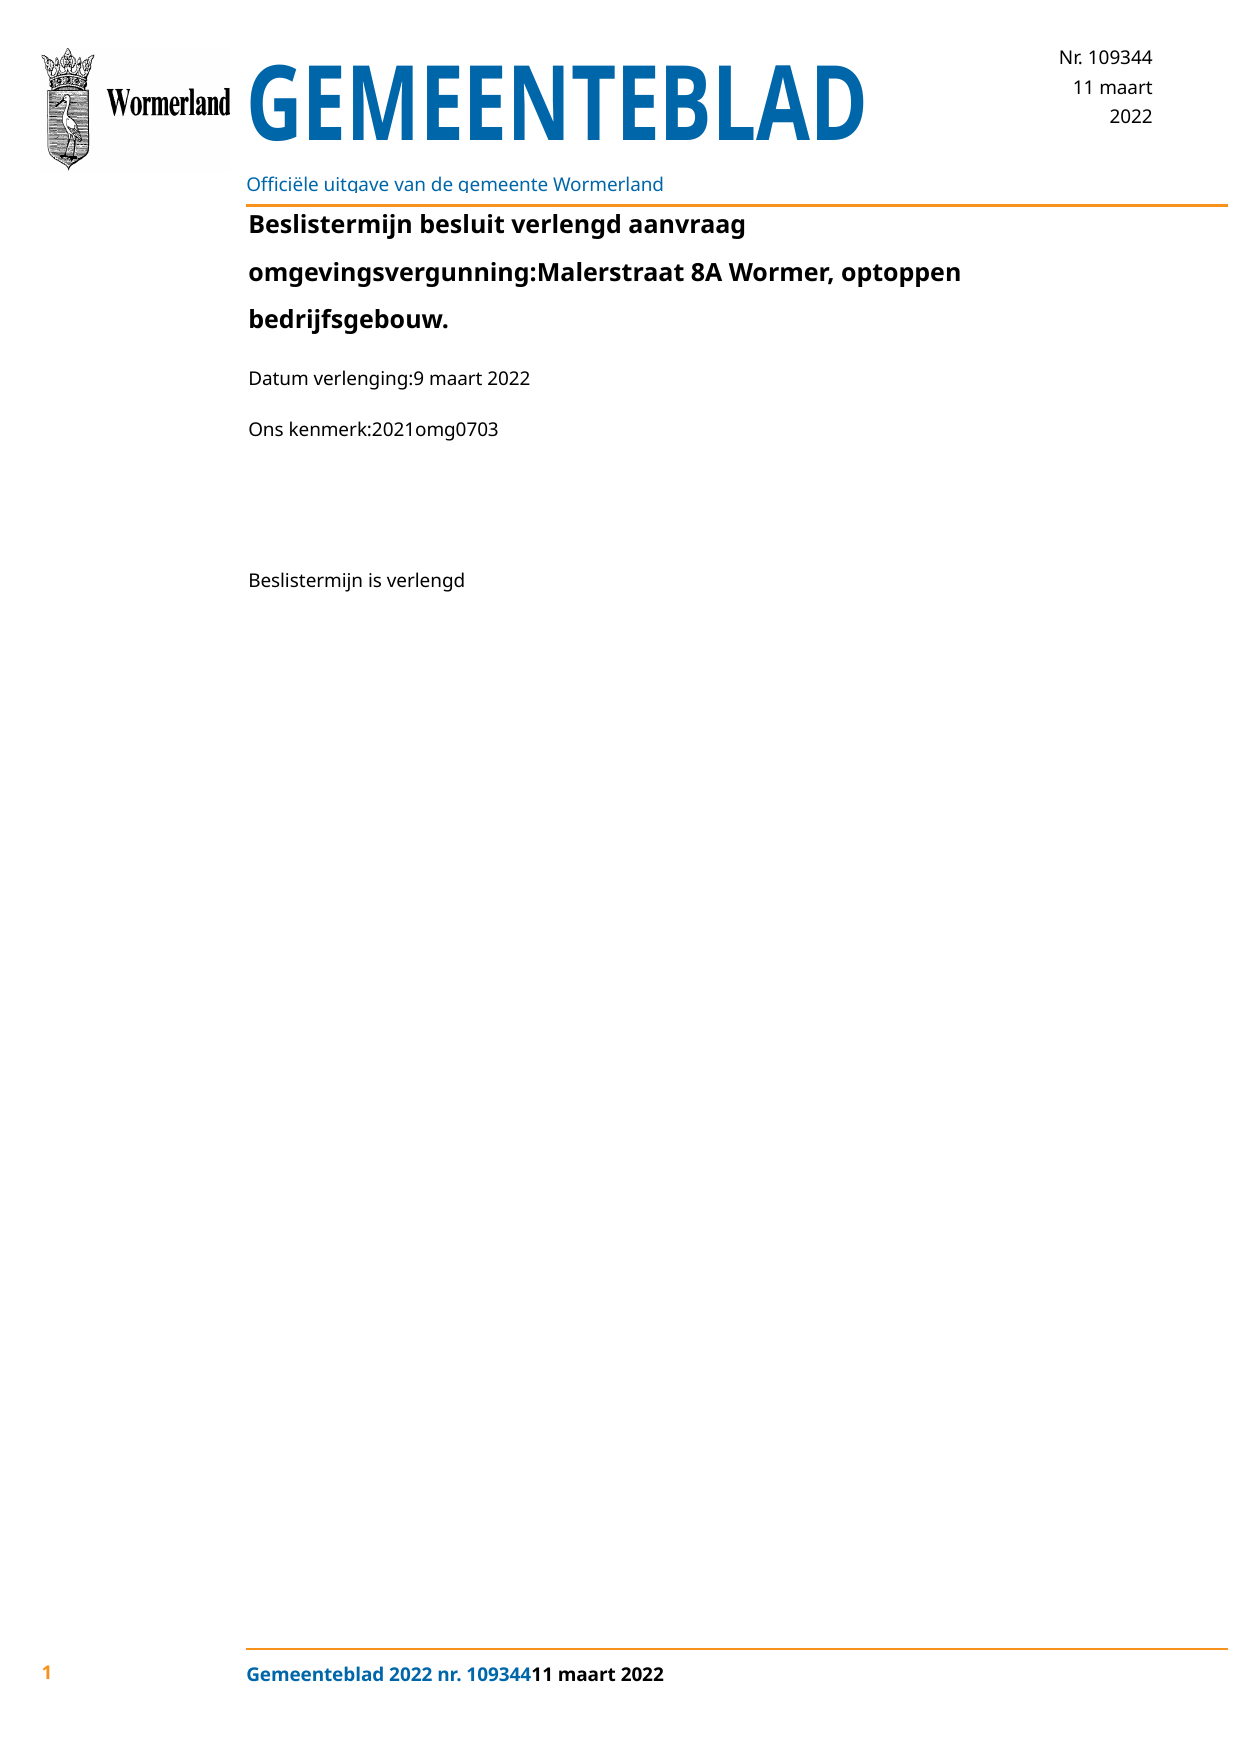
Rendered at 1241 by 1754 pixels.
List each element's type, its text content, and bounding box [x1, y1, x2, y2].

text Datum verlenging:9 maart 2022 [248, 366, 1152, 391]
text Ons kenmerk:2021omg0703 [248, 416, 1152, 442]
picture [41, 47, 231, 172]
text Beslistermijn besluit verlengd aanvraag omgevingsvergunning:Malerstraat 8A Wormer, optoppen bedrijfsgebouw. [248, 207, 1152, 336]
text Beslistermijn is verlengd [248, 567, 1152, 593]
